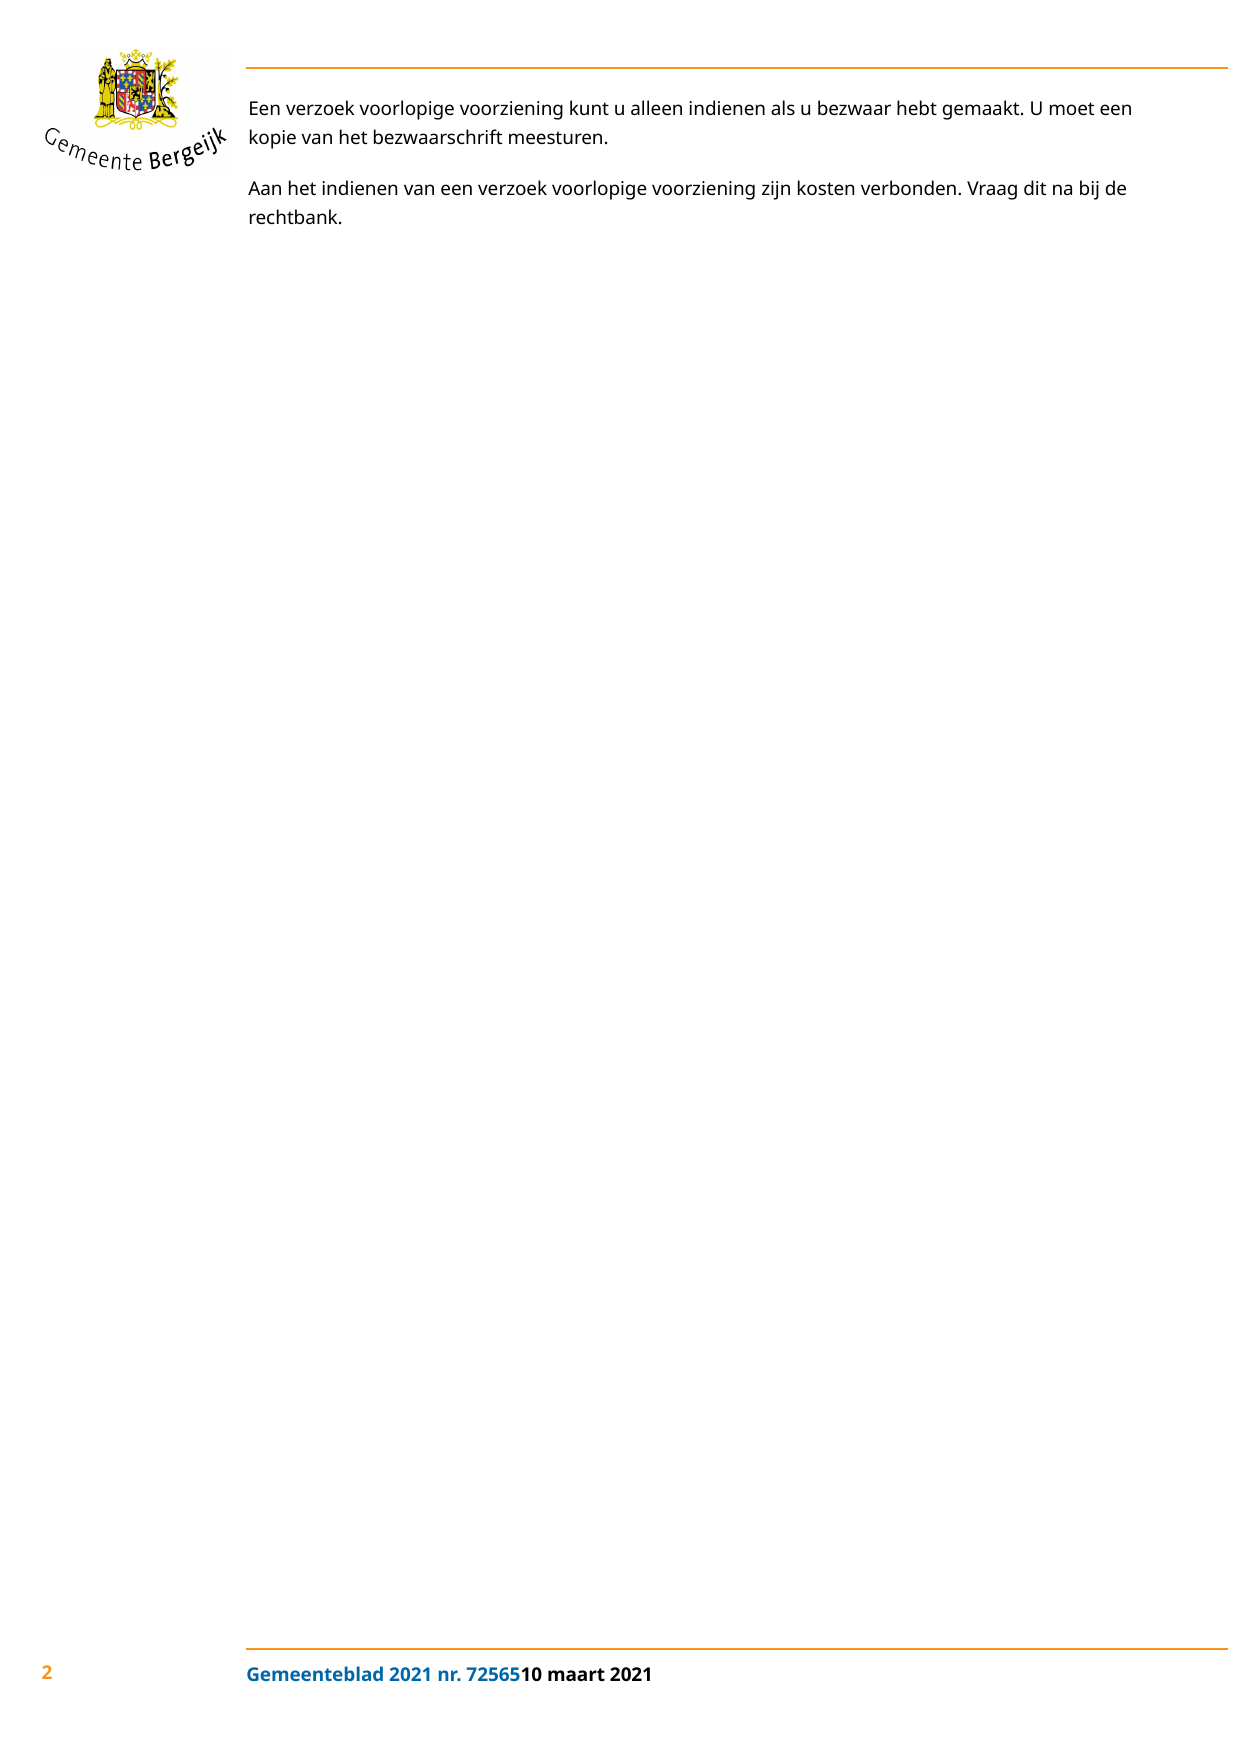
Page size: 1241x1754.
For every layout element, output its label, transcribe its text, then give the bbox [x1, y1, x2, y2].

text Aan het indienen van een verzoek voorlopige voorziening zijn kosten verbonden. Vraag dit na bij de rechtbank. [248, 175, 1152, 230]
picture [41, 47, 231, 172]
text Een verzoek voorlopige voorziening kunt u alleen indienen als u bezwaar hebt gemaakt. U moet een kopie van het bezwaarschrift meesturen. [248, 95, 1152, 150]
